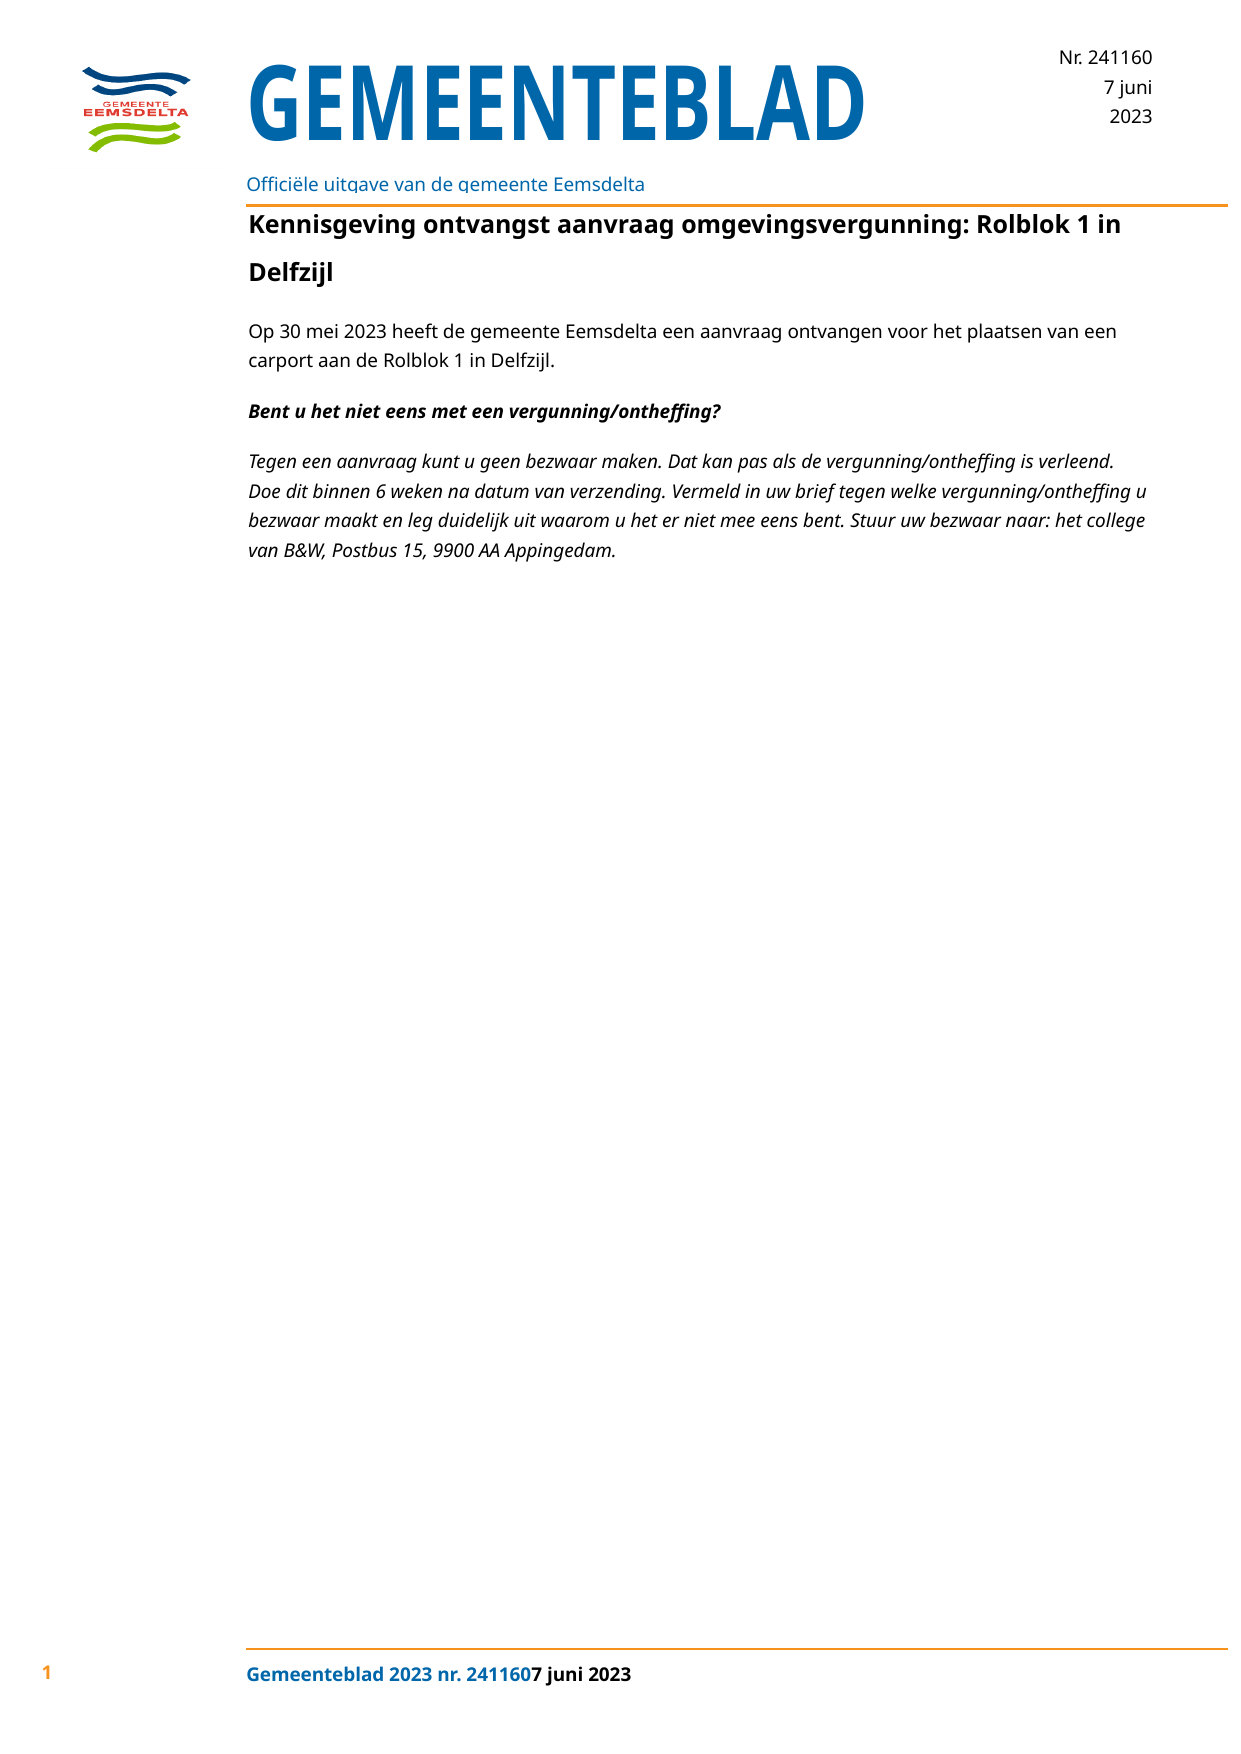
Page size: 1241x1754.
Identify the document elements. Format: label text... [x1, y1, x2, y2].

picture [41, 47, 231, 172]
text Kennisgeving ontvangst aanvraag omgevingsvergunning: Rolblok 1 in Delfzijl [248, 207, 1152, 288]
text Tegen een aanvraag kunt u geen bezwaar maken. Dat kan pas als de vergunning/ontheffing is verleend. Doe dit binnen 6 weken na datum van verzending. Vermeld in uw brief tegen welke vergunning/ontheffing u bezwaar maakt en leg duidelijk uit waarom u het er niet mee eens bent. Stuur uw bezwaar naar: het college van B&W, Postbus 15, 9900 AA Appingedam. [248, 448, 1152, 563]
text Bent u het niet eens met een vergunning/ontheffing? [248, 398, 1152, 424]
text Op 30 mei 2023 heeft de gemeente Eemsdelta een aanvraag ontvangen voor het plaatsen van een carport aan de Rolblok 1 in Delfzijl. [248, 318, 1152, 373]
